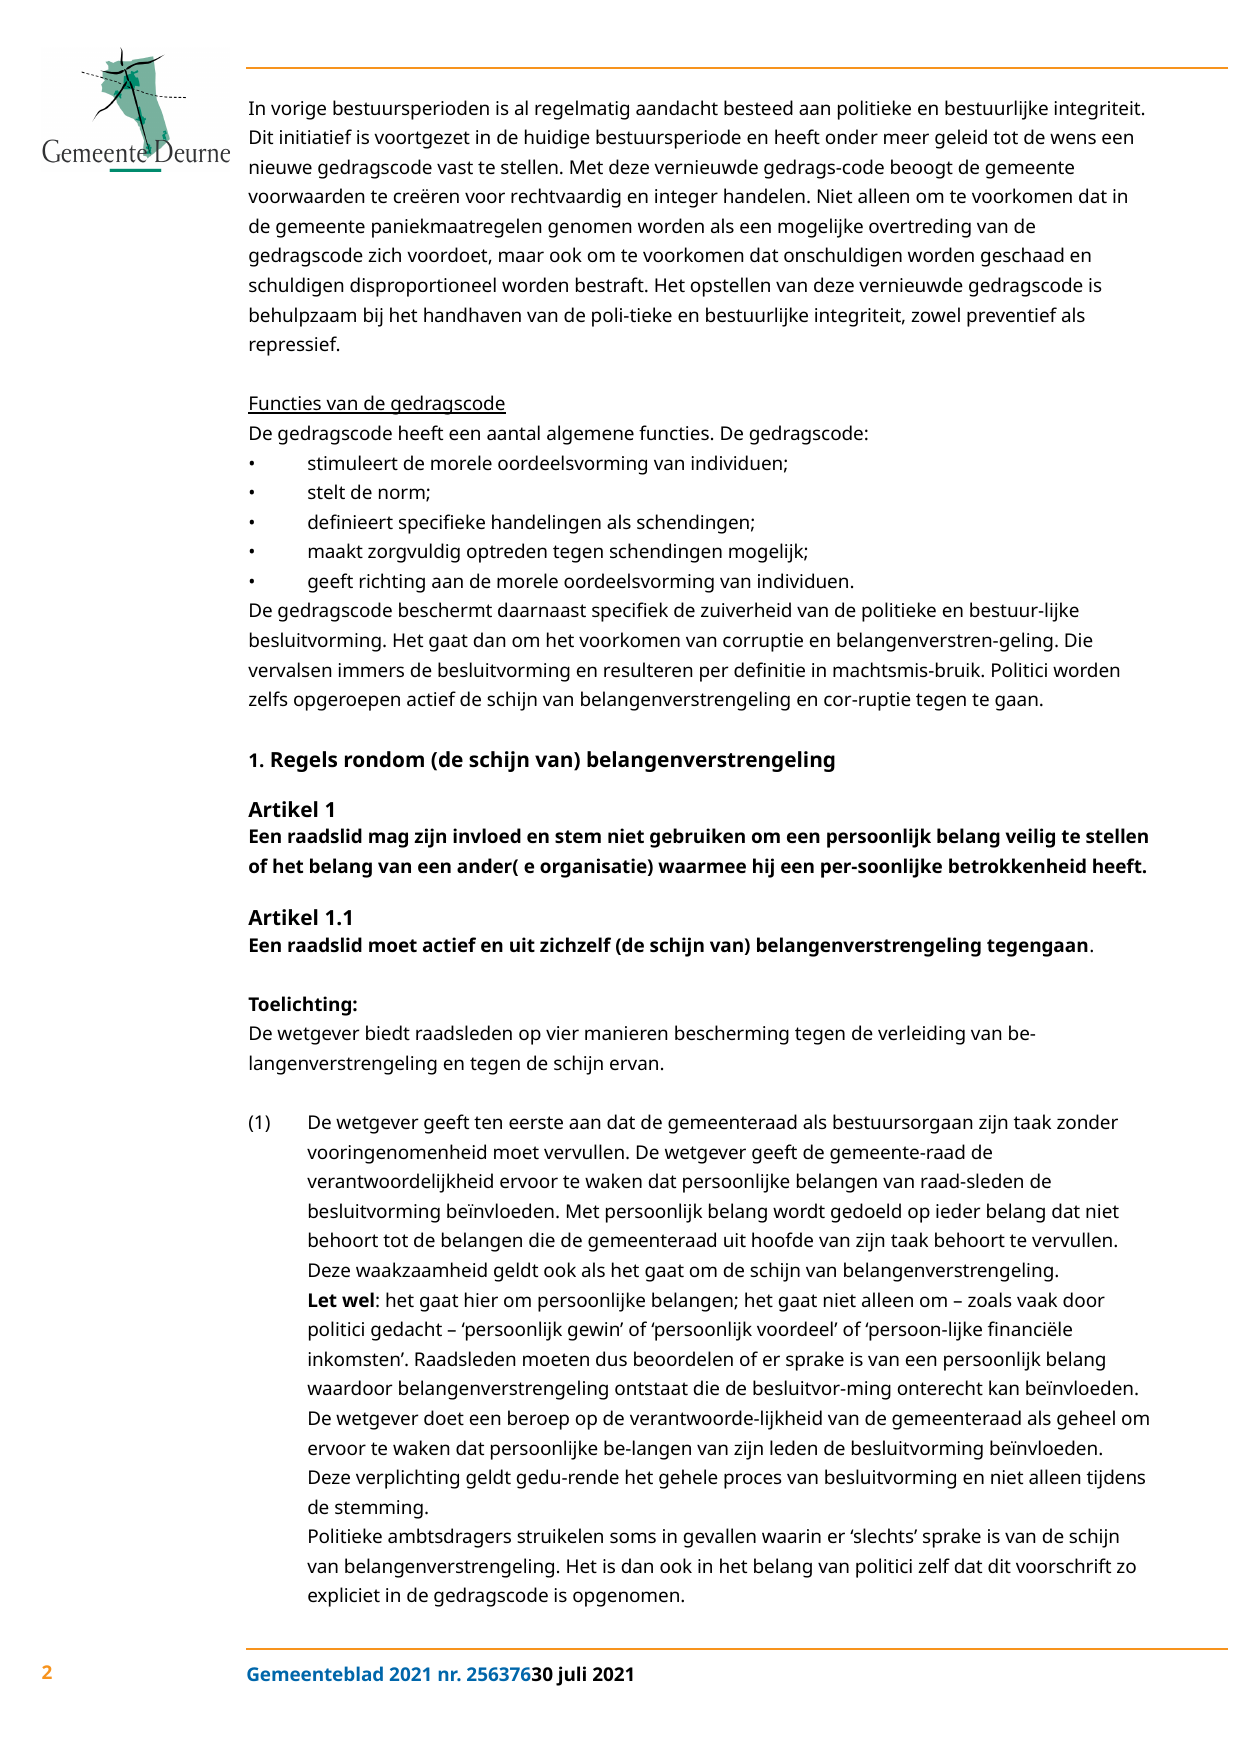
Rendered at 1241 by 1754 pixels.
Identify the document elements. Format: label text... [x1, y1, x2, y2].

text Functies van de gedragscode [248, 391, 1152, 416]
text Een raadslid mag zijn invloed en stem niet gebruiken om een persoonlijk belang veilig te stellen of het belang van een ander( e organisatie) waarmee hij een per-soonlijke betrokkenheid heeft. [248, 823, 1152, 879]
list maakt zorgvuldig optreden tegen schendingen mogelijk; [248, 538, 1152, 564]
list definieert specifieke handelingen als schendingen; [248, 509, 1152, 535]
list Politieke ambtsdragers struikelen soms in gevallen waarin er ‘slechts’ sprake is van de schijn van belangenverstrengeling. Het is dan ook in het belang van politici zelf dat dit voorschrift zo expliciet in de gedragscode is opgenomen. [248, 1523, 1152, 1608]
text Artikel 1.1 [248, 903, 1152, 932]
text Een raadslid moet actief en uit zichzelf (de schijn van) belangenverstrengeling tegengaan. [248, 932, 1152, 957]
text Toelichting: [248, 991, 1152, 1017]
list geeft richting aan de morele oordeelsvorming van individuen. [248, 568, 1152, 594]
list Let wel: het gaat hier om persoonlijke belangen; het gaat niet alleen om – zoals vaak door politici gedacht – ‘persoonlijk gewin’ of ‘persoonlijk voordeel’ of ‘persoon-lijke financiële inkomsten’. Raadsleden moeten dus beoordelen of er sprake is van een persoonlijk belang waardoor belangenverstrengeling ontstaat die de besluitvor-ming onterecht kan beïnvloeden. De wetgever doet een beroep op de verantwoorde-lijkheid van de gemeenteraad als geheel om ervoor te waken dat persoonlijke be-langen van zijn leden de besluitvorming beïnvloeden. Deze verplichting geldt gedu-rende het gehele proces van besluitvorming en niet alleen tijdens de stemming. [248, 1287, 1152, 1519]
picture [41, 47, 231, 172]
list stimuleert de morele oordeelsvorming van individuen; [248, 450, 1152, 476]
list stelt de norm; [248, 479, 1152, 505]
text De wetgever biedt raadsleden op vier manieren bescherming tegen de verleiding van be-langenverstrengeling en tegen de schijn ervan. [248, 1021, 1152, 1076]
text De gedragscode heeft een aantal algemene functies. De gedragscode: [248, 420, 1152, 446]
text In vorige bestuursperioden is al regelmatig aandacht besteed aan politieke en bestuurlijke integriteit. Dit initiatief is voortgezet in de huidige bestuursperiode en heeft onder meer geleid tot de wens een nieuwe gedragscode vast te stellen. Met deze vernieuwde gedrags-code beoogt de gemeente voorwaarden te creëren voor rechtvaardig en integer handelen. Niet alleen om te voorkomen dat in de gemeente paniekmaatregelen genomen worden als een mogelijke overtreding van de gedragscode zich voordoet, maar ook om te voorkomen dat onschuldigen worden geschaad en schuldigen disproportioneel worden bestraft. Het opstellen van deze vernieuwde gedragscode is behulpzaam bij het handhaven van de poli-tieke en bestuurlijke integriteit, zowel preventief als repressief. [248, 95, 1152, 357]
text De gedragscode beschermt daarnaast specifiek de zuiverheid van de politieke en bestuur-lijke besluitvorming. Het gaat dan om het voorkomen van corruptie en belangenverstren-geling. Die vervalsen immers de besluitvorming en resulteren per definitie in machtsmis-bruik. Politici worden zelfs opgeroepen actief de schijn van belangenverstrengeling en cor-ruptie tegen te gaan. [248, 598, 1152, 712]
text Artikel 1 [248, 795, 1152, 823]
list De wetgever geeft ten eerste aan dat de gemeenteraad als bestuursorgaan zijn taak zonder vooringenomenheid moet vervullen. De wetgever geeft de gemeente-raad de verantwoordelijkheid ervoor te waken dat persoonlijke belangen van raad-sleden de besluitvorming beïnvloeden. Met persoonlijk belang wordt gedoeld op ieder belang dat niet behoort tot de belangen die de gemeenteraad uit hoofde van zijn taak behoort te vervullen. Deze waakzaamheid geldt ook als het gaat om de schijn van belangenverstrengeling. [248, 1109, 1152, 1283]
text 1. Regels rondom (de schijn van) belangenverstrengeling [248, 746, 1152, 774]
